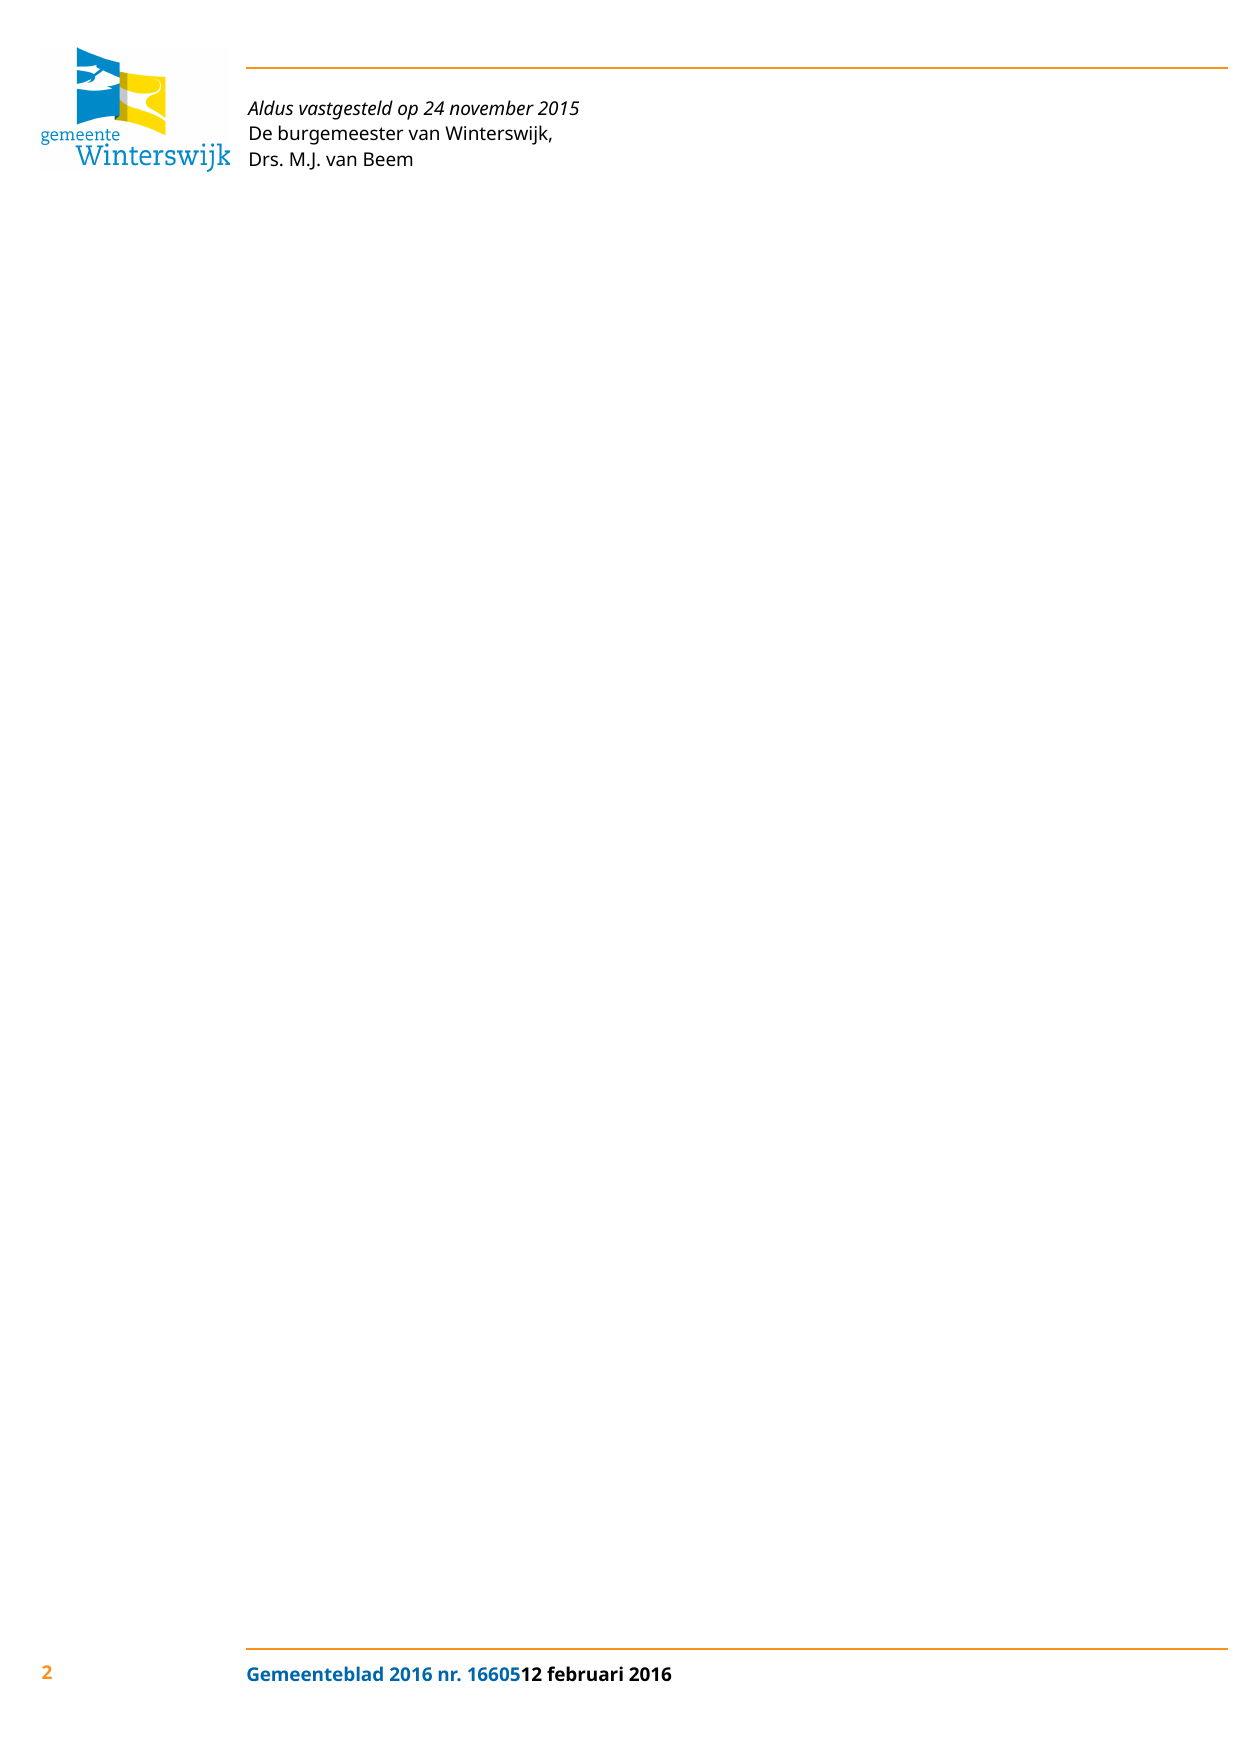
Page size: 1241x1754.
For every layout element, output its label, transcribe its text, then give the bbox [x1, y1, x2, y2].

text De burgemeester van Winterswijk, [248, 121, 1152, 146]
picture [225, 153, 231, 162]
text Aldus vastgesteld op 24 november 2015 [248, 95, 1152, 121]
text Drs. M.J. van Beem [248, 146, 1152, 172]
picture [41, 47, 231, 172]
